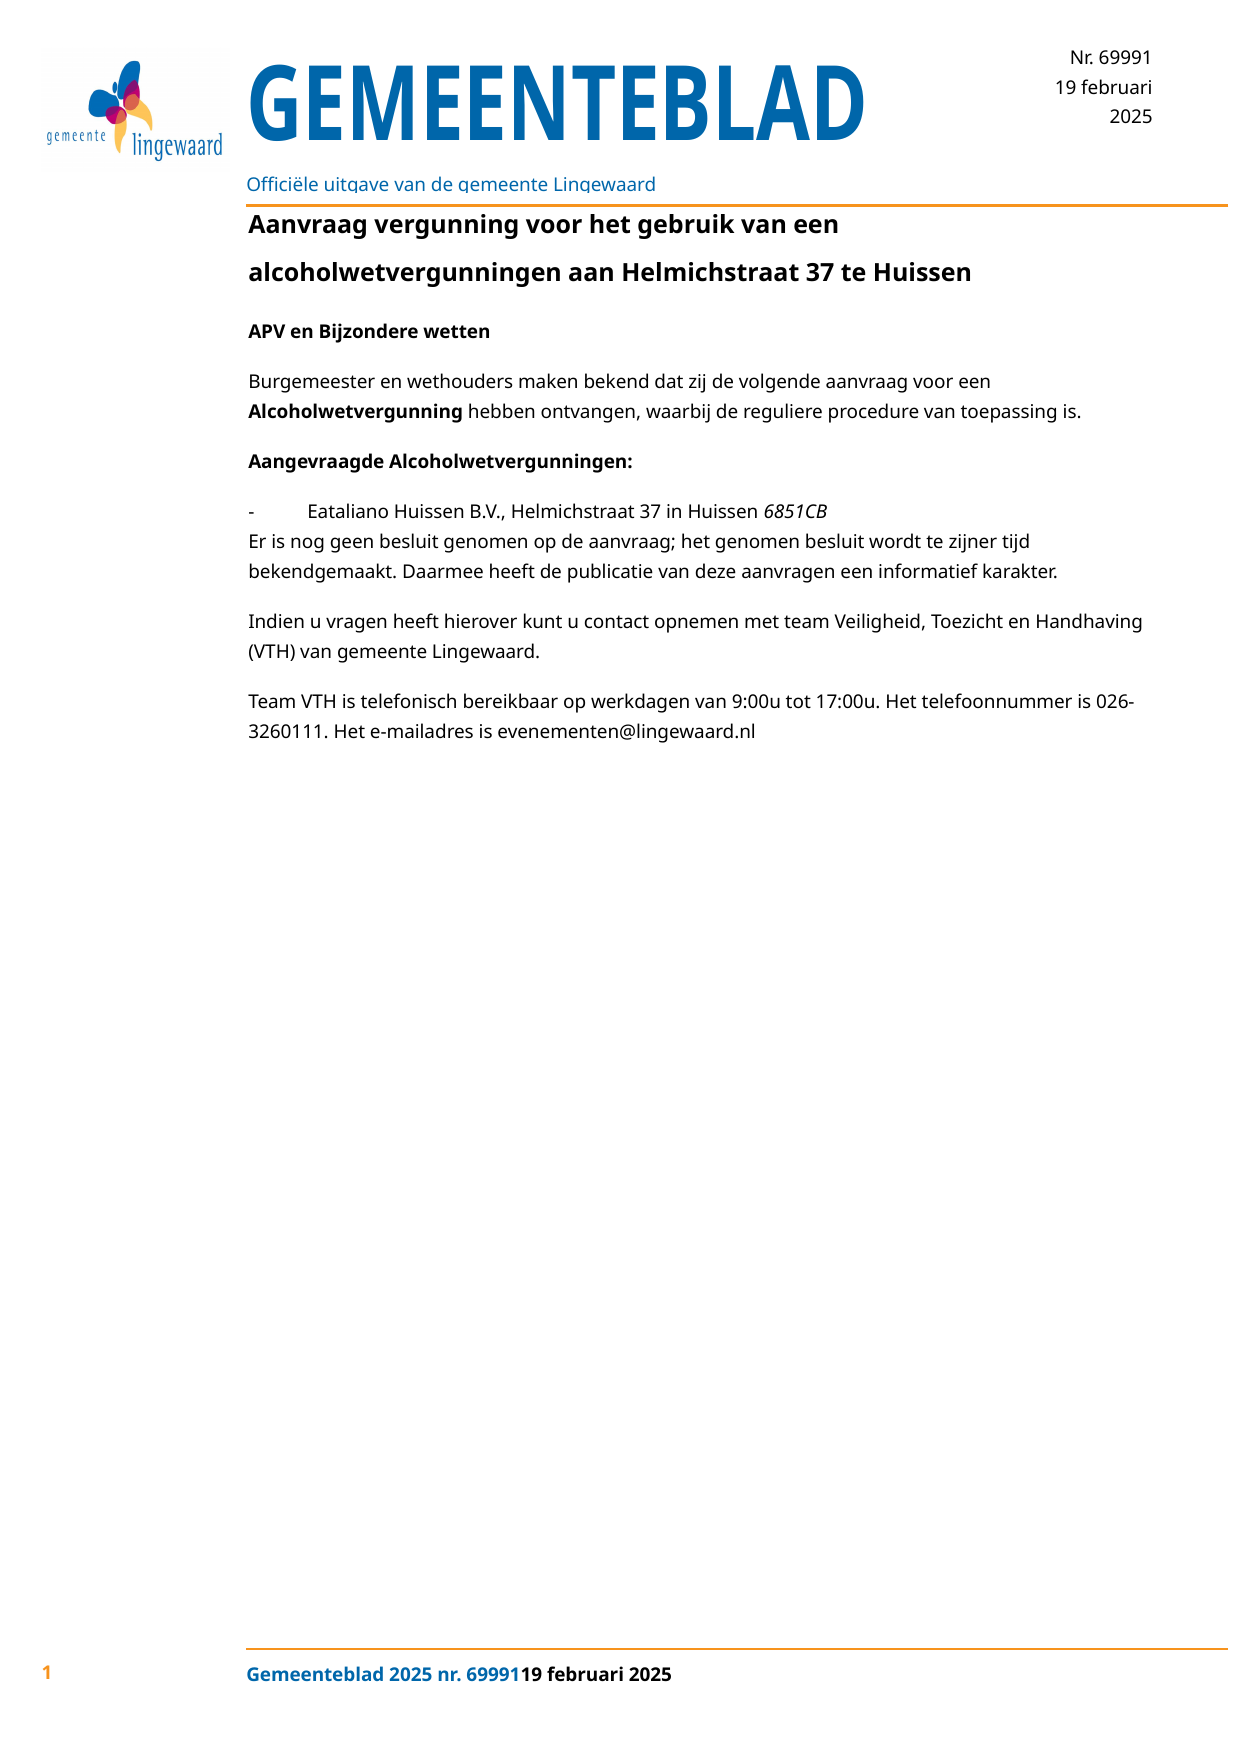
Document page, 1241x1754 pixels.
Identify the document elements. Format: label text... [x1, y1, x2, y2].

text APV en Bijzondere wetten [248, 318, 1152, 344]
text Aanvraag vergunning voor het gebruik van een alcoholwetvergunningen aan Helmichstraat 37 te Huissen [248, 207, 1152, 288]
text Er is nog geen besluit genomen op de aanvraag; het genomen besluit wordt te zijner tijd bekendgemaakt. Daarmee heeft de publicatie van deze aanvragen een informatief karakter. [248, 528, 1152, 584]
text Indien u vragen heeft hierover kunt u contact opnemen met team Veiligheid, Toezicht en Handhaving (VTH) van gemeente Lingewaard. [248, 608, 1152, 664]
list Eataliano Huissen B.V., Helmichstraat 37 in Huissen 6851CB [248, 499, 1152, 524]
text Team VTH is telefonisch bereikbaar op werkdagen van 9:00u tot 17:00u. Het telefoonnummer is 026-3260111. Het e-mailadres is evenementen@lingewaard.nl [248, 688, 1152, 744]
picture [41, 47, 231, 172]
text Aangevraagde Alcoholwetvergunningen: [248, 448, 1152, 474]
text Burgemeester en wethouders maken bekend dat zij de volgende aanvraag voor een Alcoholwetvergunning hebben ontvangen, waarbij de reguliere procedure van toepassing is. [248, 368, 1152, 424]
